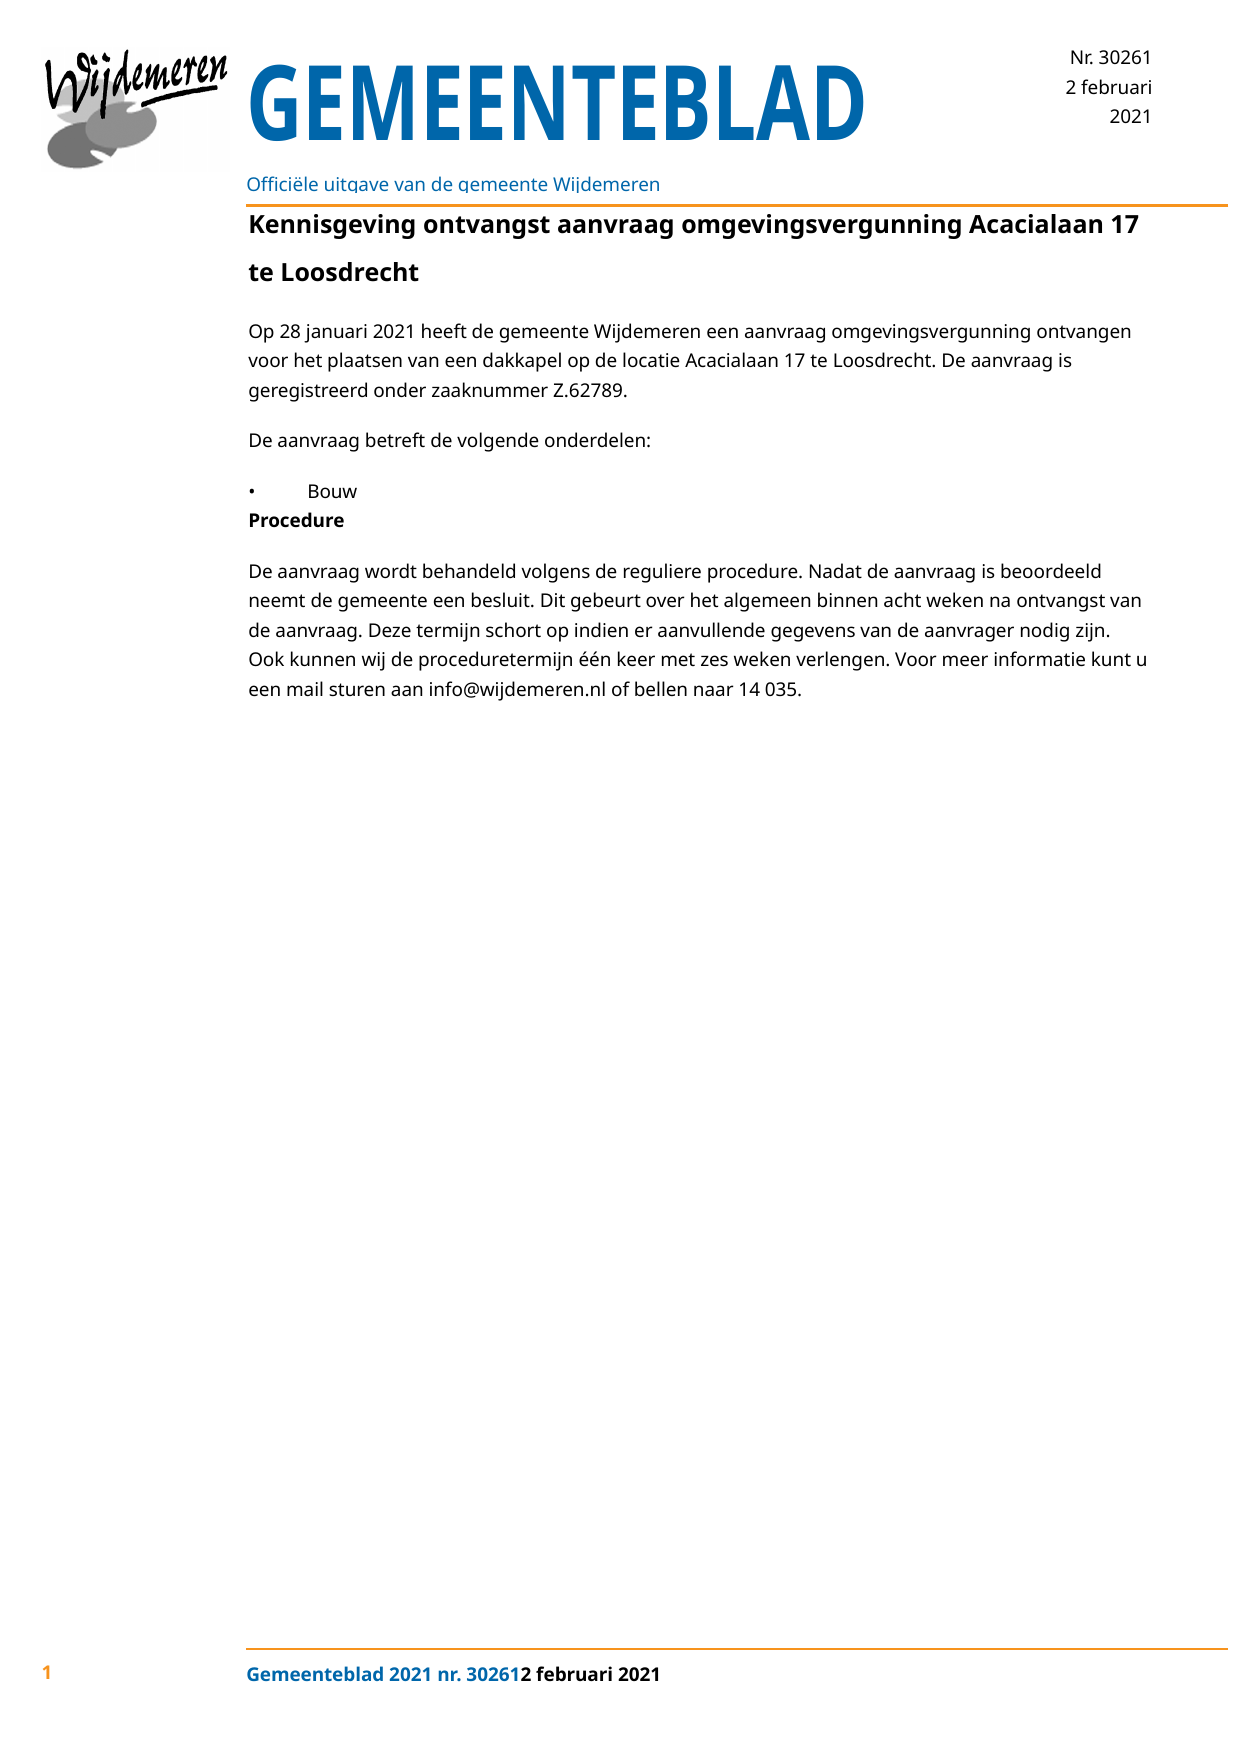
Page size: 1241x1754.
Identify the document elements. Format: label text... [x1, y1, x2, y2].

text Procedure [248, 507, 1152, 533]
text Op 28 januari 2021 heeft de gemeente Wijdemeren een aanvraag omgevingsvergunning ontvangen voor het plaatsen van een dakkapel op de locatie Acacialaan 17 te Loosdrecht. De aanvraag is geregistreerd onder zaaknummer Z.62789. [248, 318, 1152, 403]
text De aanvraag betreft de volgende onderdelen: [248, 427, 1152, 453]
picture [41, 47, 231, 172]
text De aanvraag wordt behandeld volgens de reguliere procedure. Nadat de aanvraag is beoordeeld neemt de gemeente een besluit. Dit gebeurt over het algemeen binnen acht weken na ontvangst van de aanvraag. Deze termijn schort op indien er aanvullende gegevens van de aanvrager nodig zijn. Ook kunnen wij de proceduretermijn één keer met zes weken verlengen. Voor meer informatie kunt u een mail sturen aan info@wijdemeren.nl of bellen naar 14 035. [248, 558, 1152, 702]
text Kennisgeving ontvangst aanvraag omgevingsvergunning Acacialaan 17 te Loosdrecht [248, 207, 1152, 288]
list Bouw [248, 478, 1152, 504]
